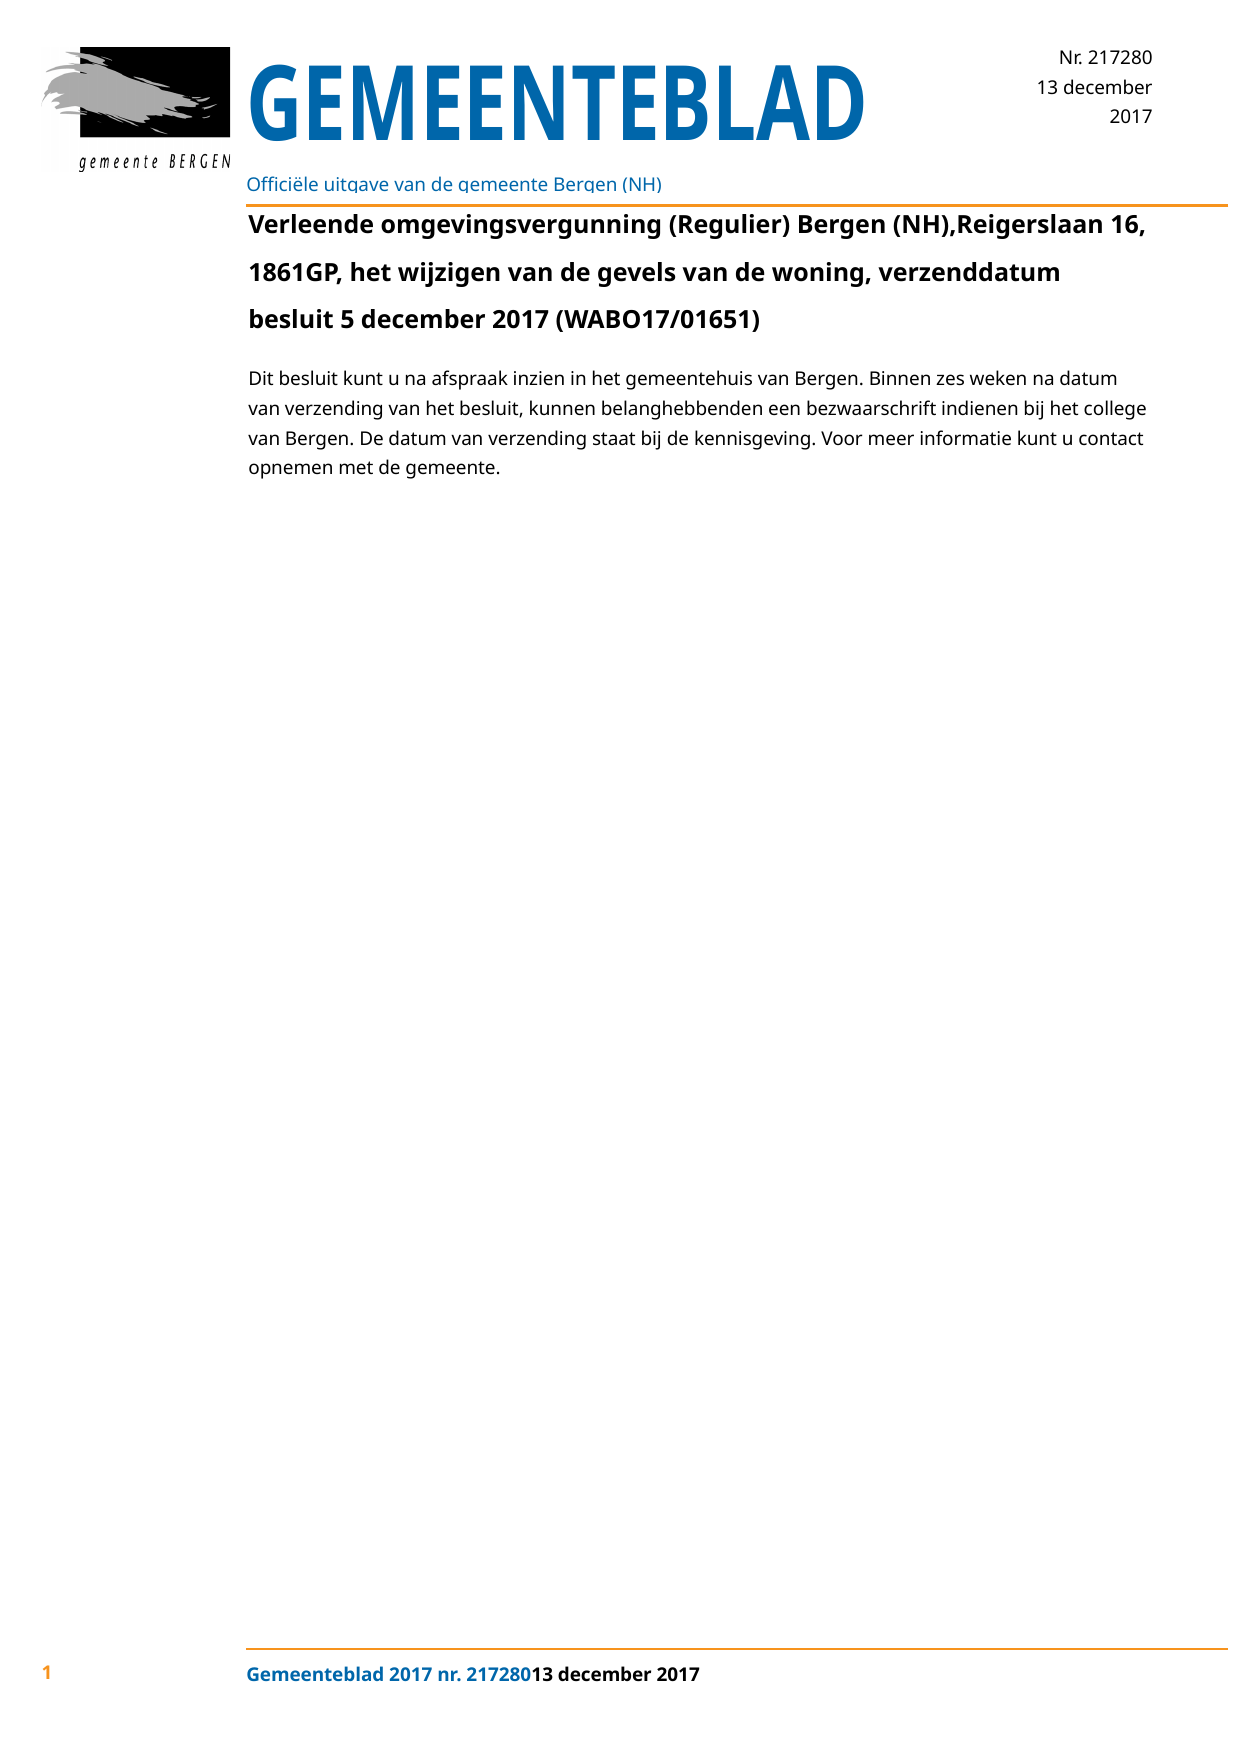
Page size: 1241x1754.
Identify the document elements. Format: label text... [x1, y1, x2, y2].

text Verleende omgevingsvergunning (Regulier) Bergen (NH),Reigerslaan 16, 1861GP, het wijzigen van de gevels van de woning, verzenddatum besluit 5 december 2017 (WABO17/01651) [248, 207, 1152, 336]
picture [41, 47, 231, 172]
text Dit besluit kunt u na afspraak inzien in het gemeentehuis van Bergen. Binnen zes weken na datum van verzending van het besluit, kunnen belanghebbenden een bezwaarschrift indienen bij het college van Bergen. De datum van verzending staat bij de kennisgeving. Voor meer informatie kunt u contact opnemen met de gemeente. [248, 366, 1152, 480]
